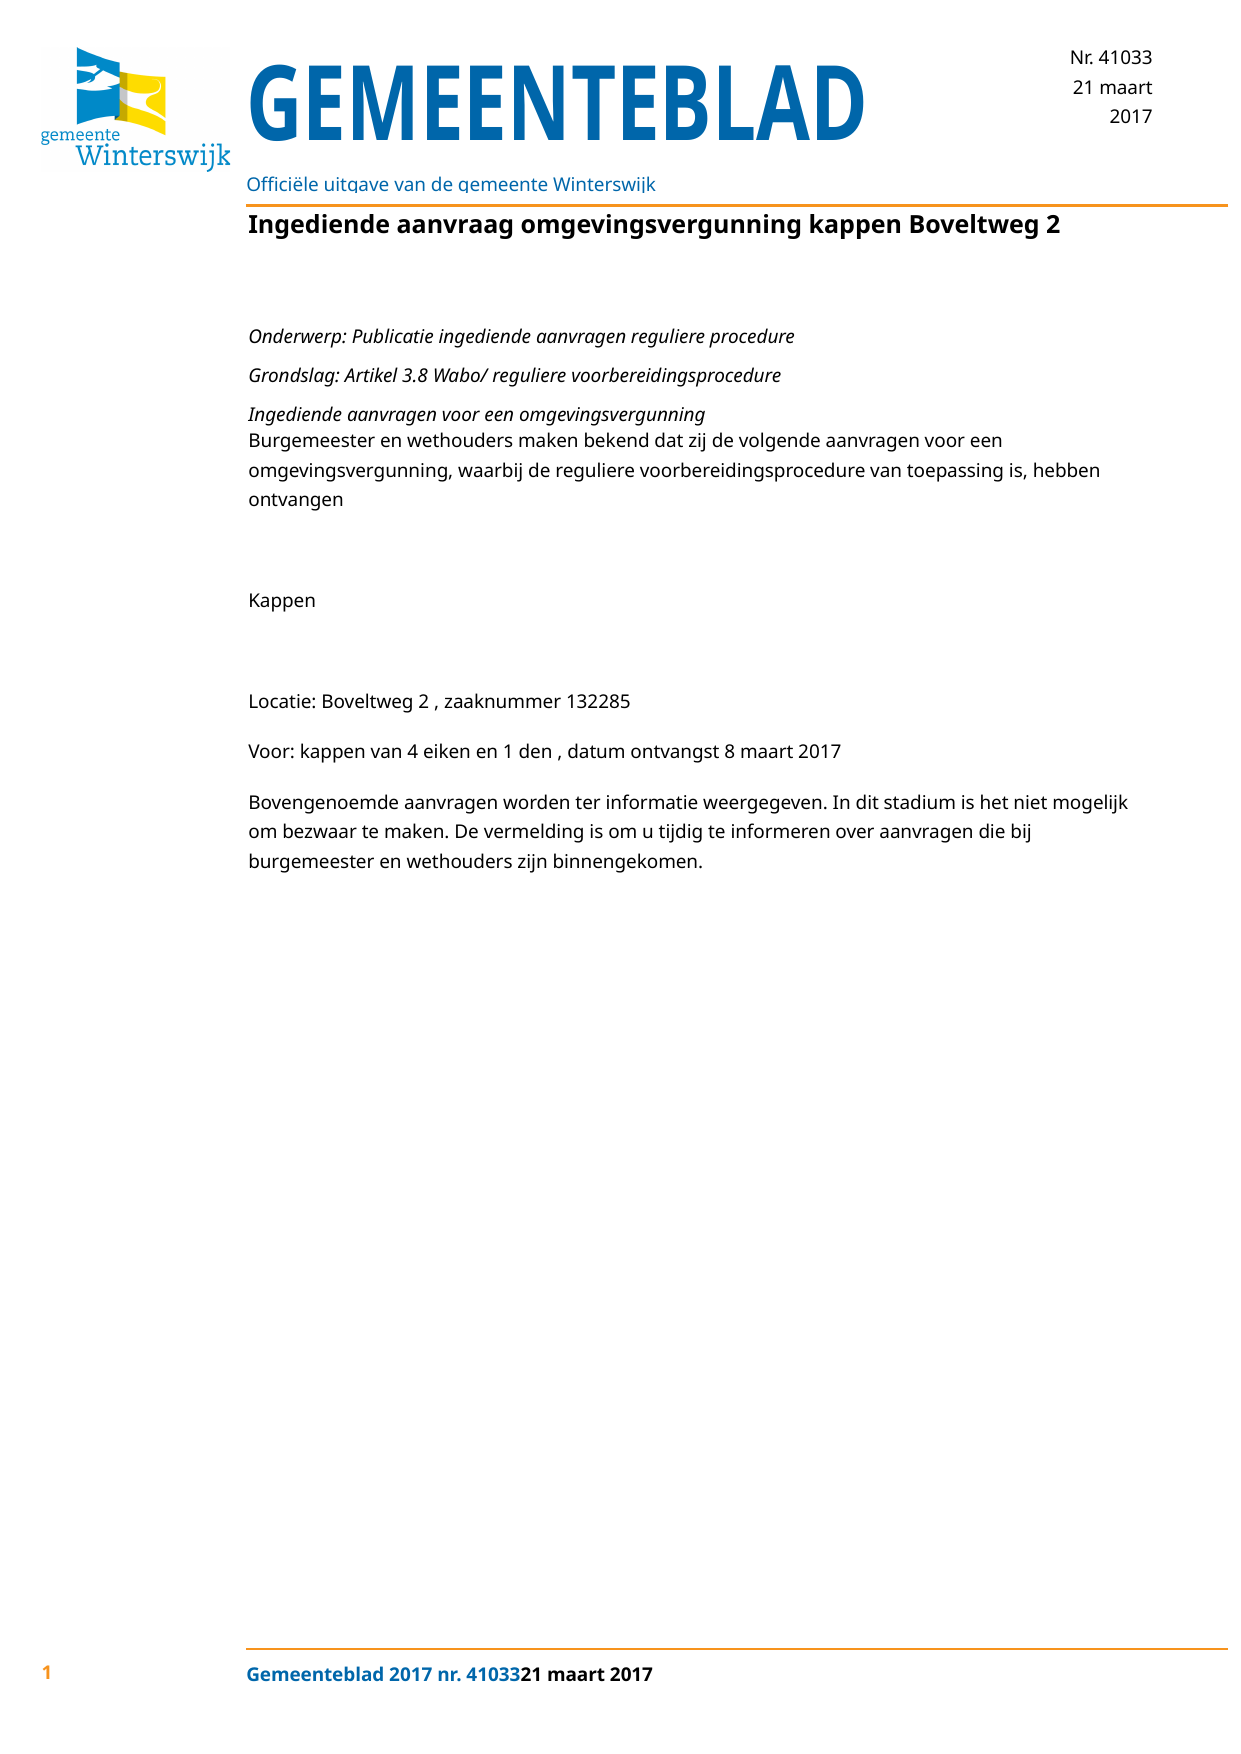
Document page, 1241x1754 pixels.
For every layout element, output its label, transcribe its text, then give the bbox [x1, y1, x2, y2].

text Bovengenoemde aanvragen worden ter informatie weergegeven. In dit stadium is het niet mogelijk om bezwaar te maken. De vermelding is om u tijdig te informeren over aanvragen die bij burgemeester en wethouders zijn binnengekomen. [248, 789, 1152, 874]
text Burgemeester en wethouders maken bekend dat zij de volgende aanvragen voor een omgevingsvergunning, waarbij de reguliere voorbereidingsprocedure van toepassing is, hebben ontvangen [248, 427, 1152, 512]
text Onderwerp: Publicatie ingediende aanvragen reguliere procedure [248, 323, 1152, 349]
text Voor: kappen van 4 eiken en 1 den , datum ontvangst 8 maart 2017 [248, 739, 1152, 764]
picture [225, 153, 231, 162]
text Grondslag: Artikel 3.8 Wabo/ reguliere voorbereidingsprocedure [248, 362, 1152, 388]
picture [41, 47, 231, 172]
text Ingediende aanvraag omgevingsvergunning kappen Boveltweg 2 [248, 207, 1152, 241]
text Locatie: Boveltweg 2 , zaaknummer 132285 [248, 688, 1152, 714]
text Ingediende aanvragen voor een omgevingsvergunning [248, 402, 1152, 427]
text Kappen [248, 587, 1152, 613]
